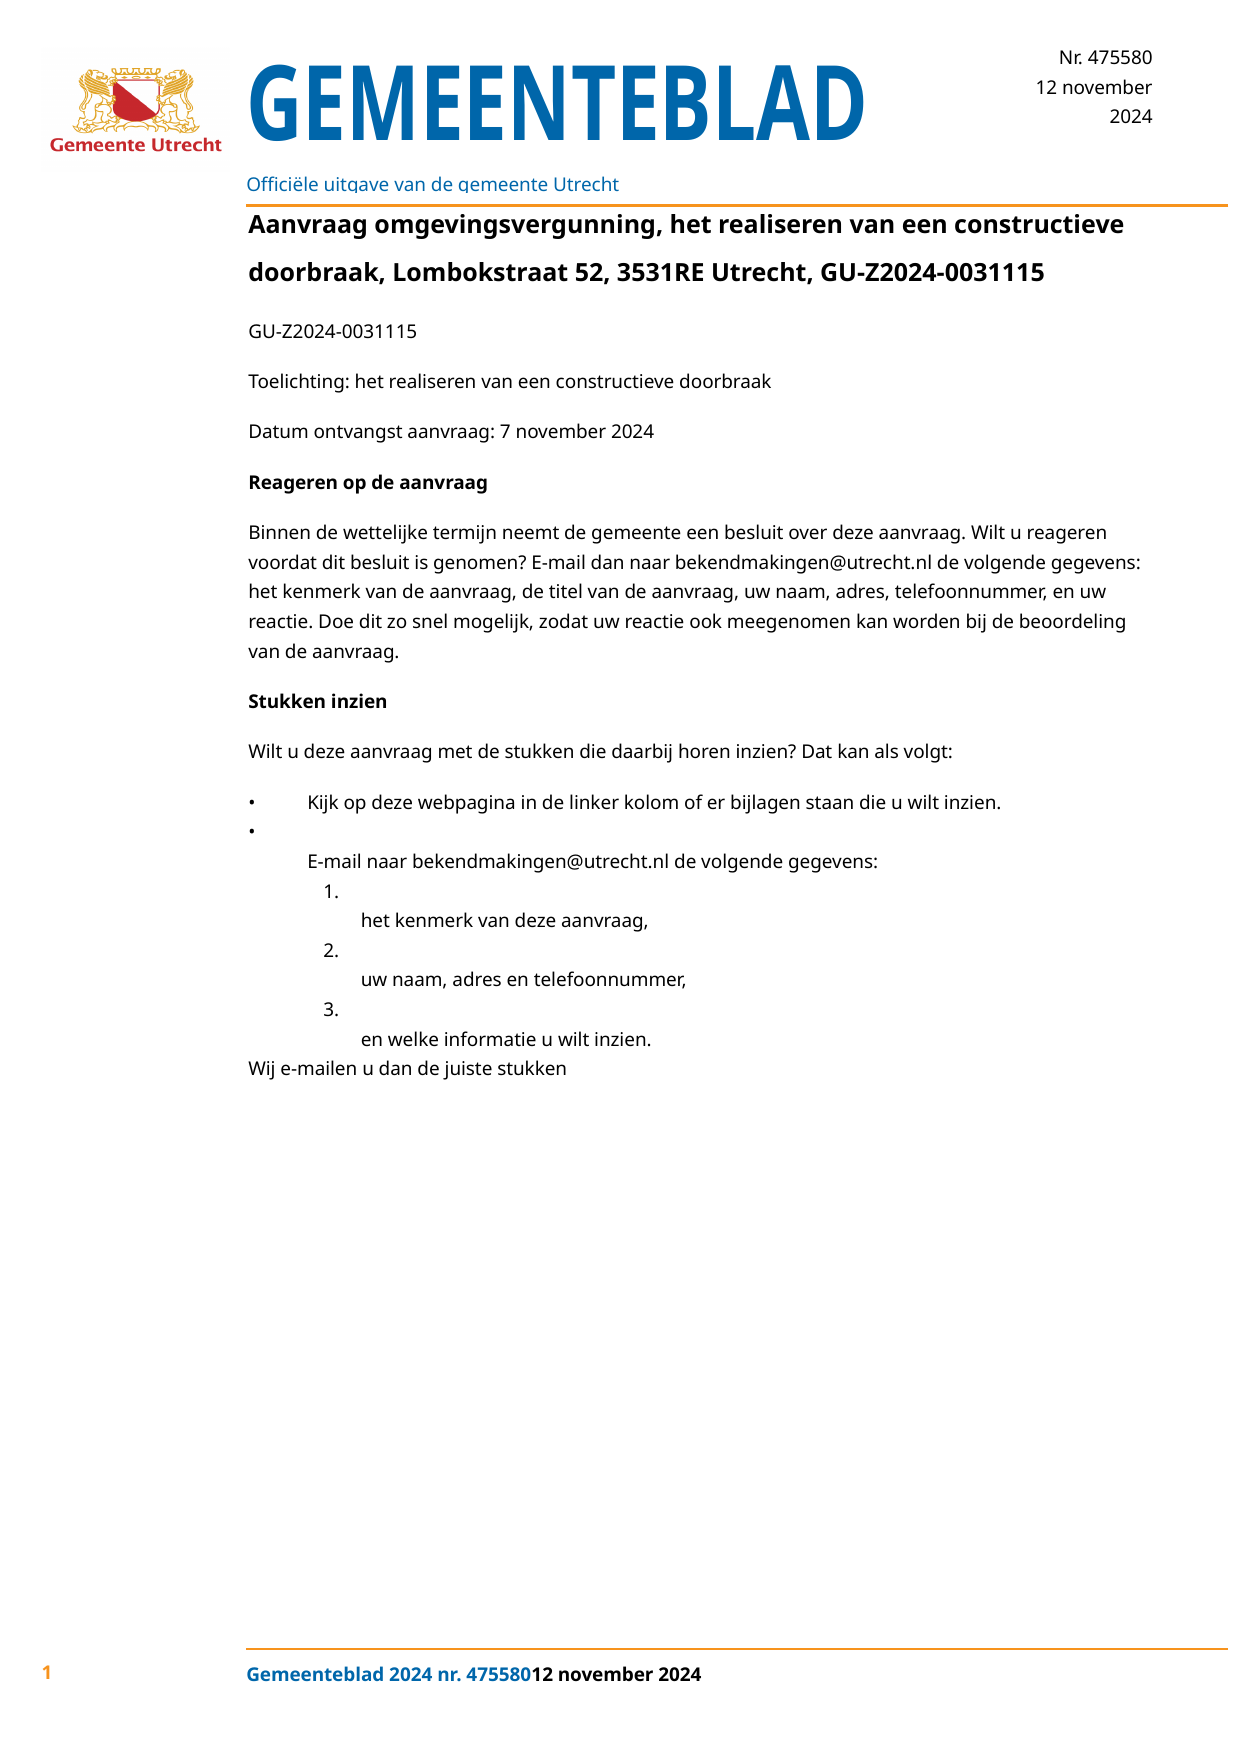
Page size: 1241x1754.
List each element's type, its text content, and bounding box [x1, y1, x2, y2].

text Aanvraag omgevingsvergunning, het realiseren van een constructieve doorbraak, Lombokstraat 52, 3531RE Utrecht, GU-Z2024-0031115 [248, 207, 1152, 288]
text Datum ontvangst aanvraag: 7 november 2024 [248, 419, 1152, 444]
list en welke informatie u wilt inzien. [323, 1026, 1152, 1052]
text Binnen de wettelijke termijn neemt de gemeente een besluit over deze aanvraag. Wilt u reageren voordat dit besluit is genomen? E-mail dan naar bekendmakingen@utrecht.nl de volgende gegevens: het kenmerk van de aanvraag, de titel van de aanvraag, uw naam, adres, telefoonnummer, en uw reactie. Doe dit zo snel mogelijk, zodat uw reactie ook meegenomen kan worden bij de beoordeling van de aanvraag. [248, 519, 1152, 664]
text Toelichting: het realiseren van een constructieve doorbraak [248, 368, 1152, 394]
list Kijk op deze webpagina in de linker kolom of er bijlagen staan die u wilt inzien. [248, 789, 1152, 815]
text Wilt u deze aanvraag met de stukken die daarbij horen inzien? Dat kan als volgt: [248, 739, 1152, 764]
text Wij e-mailen u dan de juiste stukken [248, 1055, 1152, 1081]
text GU-Z2024-0031115 [248, 318, 1152, 344]
list het kenmerk van deze aanvraag, [323, 907, 1152, 933]
list uw naam, adres en telefoonnummer, [323, 967, 1152, 992]
text Reageren op de aanvraag [248, 469, 1152, 495]
text Stukken inzien [248, 688, 1152, 714]
picture [41, 47, 231, 172]
list E-mail naar bekendmakingen@utrecht.nl de volgende gegevens: [248, 848, 1152, 874]
